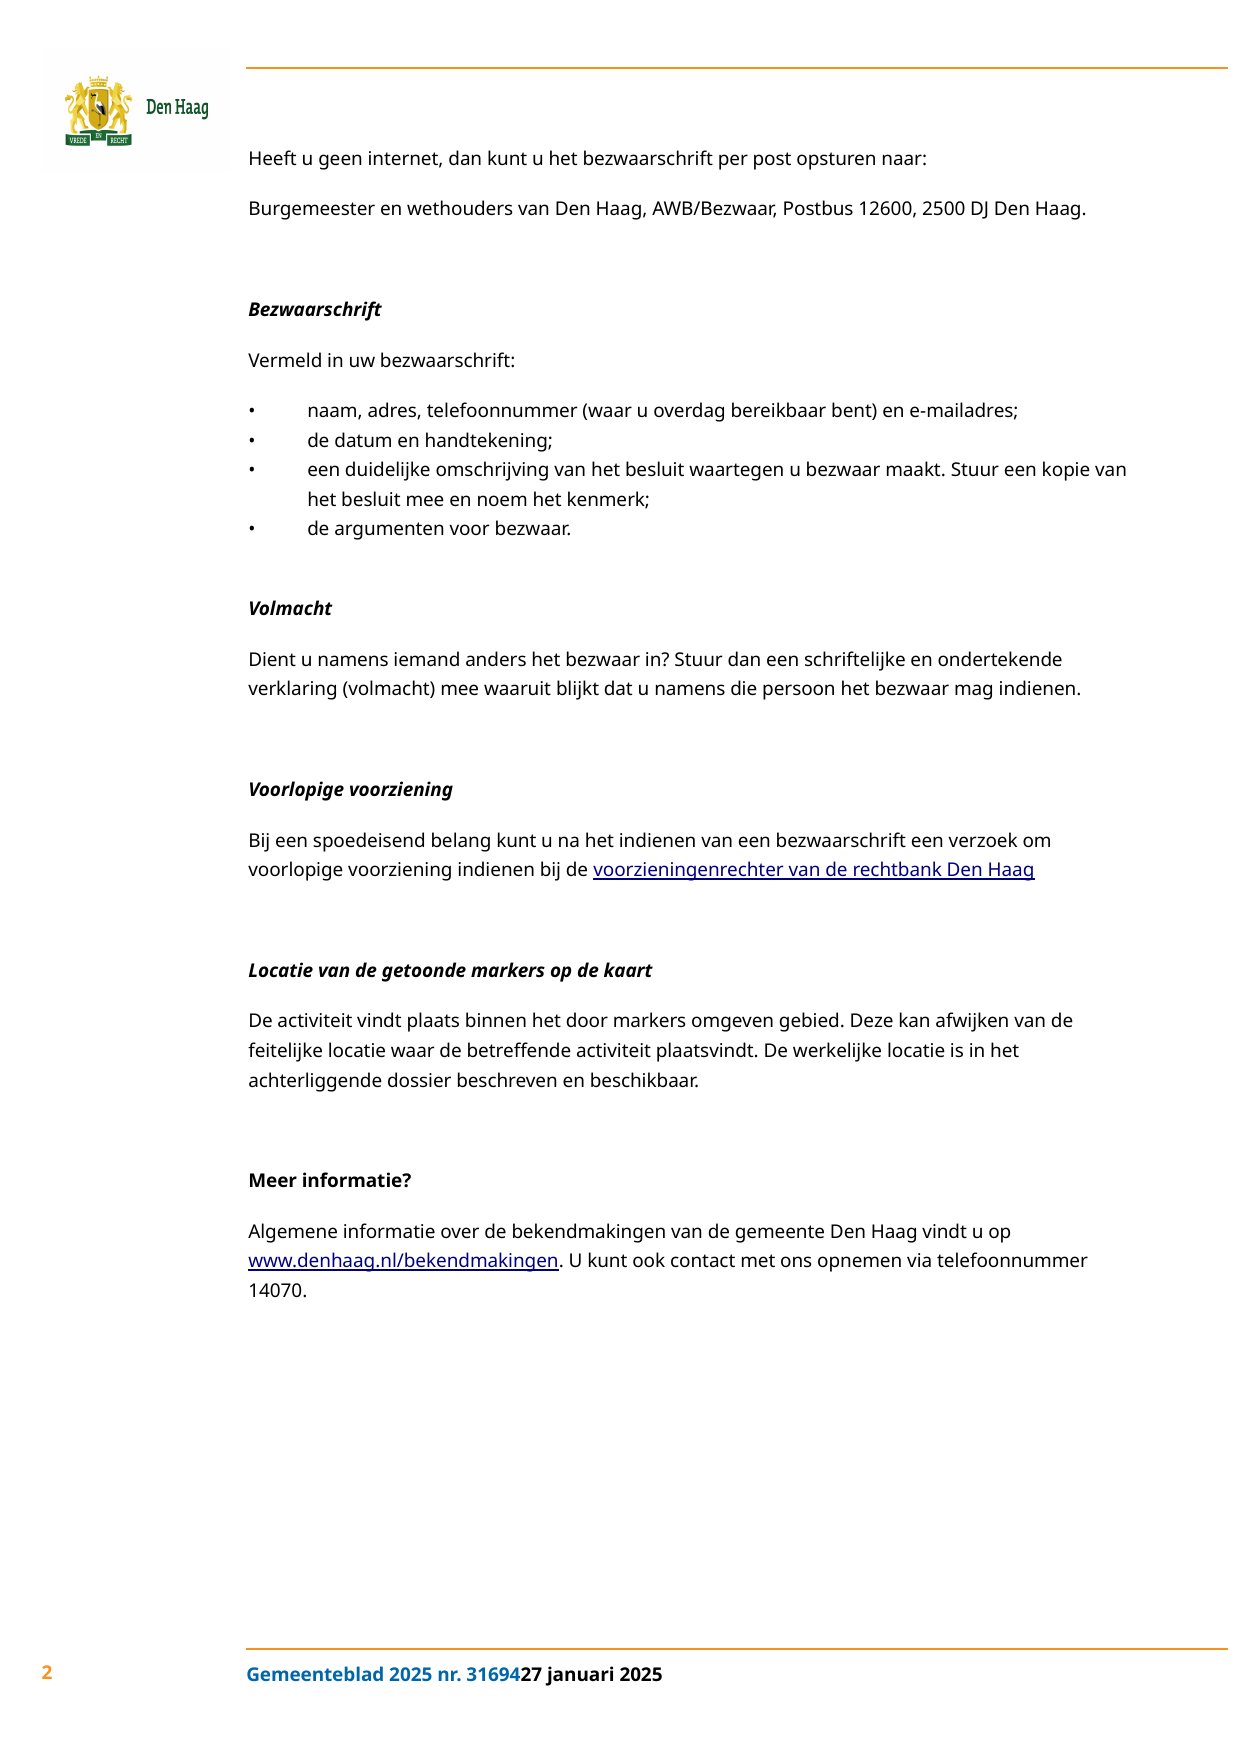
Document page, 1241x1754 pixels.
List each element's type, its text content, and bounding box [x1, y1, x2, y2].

text De activiteit vindt plaats binnen het door markers omgeven gebied. Deze kan afwijken van de feitelijke locatie waar de betreffende activiteit plaatsvindt. De werkelijke locatie is in het achterliggende dossier beschreven en beschikbaar. [248, 1008, 1152, 1093]
text Volmacht [248, 596, 1152, 621]
text Algemene informatie over de bekendmakingen van de gemeente Den Haag vindt u op www.denhaag.nl/bekendmakingen. U kunt ook contact met ons opnemen via telefoonnummer 14070. [248, 1218, 1152, 1303]
list een duidelijke omschrijving van het besluit waartegen u bezwaar maakt. Stuur een kopie van het besluit mee en noem het kenmerk; [248, 456, 1152, 512]
text Vermeld in uw bezwaarschrift: [248, 347, 1152, 373]
text Burgemeester en wethouders van Den Haag, AWB/Bezwaar, Postbus 12600, 2500 DJ Den Haag. [248, 196, 1152, 221]
list de argumenten voor bezwaar. [248, 516, 1152, 541]
text Voorlopige voorziening [248, 776, 1152, 802]
text Locatie van de getoonde markers op de kaart [248, 957, 1152, 983]
picture [41, 47, 231, 172]
text Dient u namens iemand anders het bezwaar in? Stuur dan een schriftelijke en ondertekende verklaring (volmacht) mee waaruit blijkt dat u namens die persoon het bezwaar mag indienen. [248, 646, 1152, 701]
list de datum en handtekening; [248, 427, 1152, 453]
text Heeft u geen internet, dan kunt u het bezwaarschrift per post opsturen naar: [248, 145, 1152, 171]
text Bij een spoedeisend belang kunt u na het indienen van een bezwaarschrift een verzoek om voorlopige voorziening indienen bij de voorzieningenrechter van de rechtbank Den Haag [248, 827, 1152, 882]
text Bezwaarschrift [248, 296, 1152, 322]
list naam, adres, telefoonnummer (waar u overdag bereikbaar bent) en e-mailadres; [248, 397, 1152, 423]
text Meer informatie? [248, 1168, 1152, 1193]
